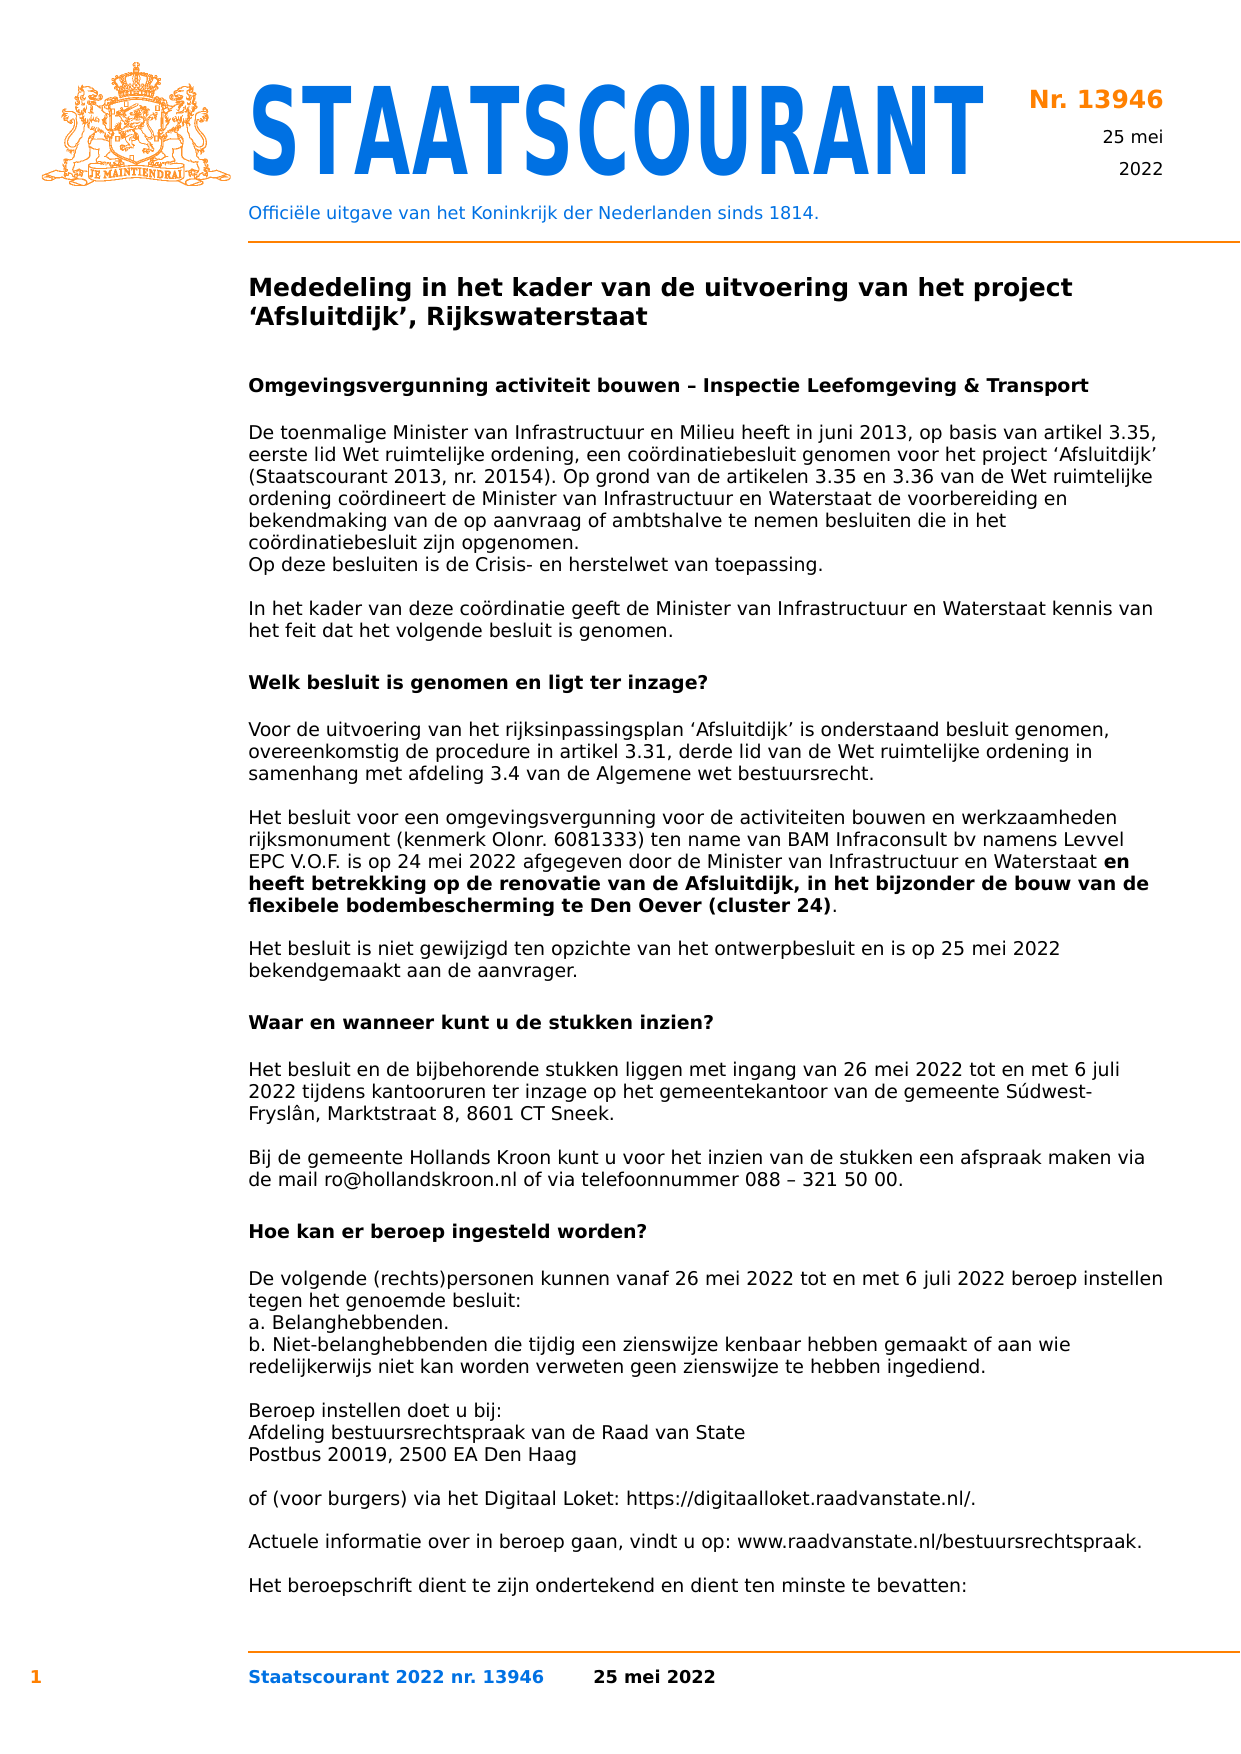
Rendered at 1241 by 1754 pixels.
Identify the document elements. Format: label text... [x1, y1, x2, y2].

table_cell 25 mei [998, 121, 1240, 153]
table_header STAATSCOURANT [248, 62, 998, 203]
text Het beroepschrift dient te zijn ondertekend en dient ten minste te bevatten: [248, 1575, 1163, 1597]
text Beroep instellen doet u bij: [248, 1400, 1163, 1422]
text b. Niet-belanghebbenden die tijdig een zienswijze kenbaar hebben gemaakt of aan wie redelijkerwijs niet kan worden verweten geen zienswijze te hebben ingediend. [248, 1334, 1163, 1378]
table_cell Officiële uitgave van het Koninkrijk der Nederlanden sinds 1814. [248, 203, 1240, 241]
picture [41, 62, 231, 186]
subtitle Omgevingsvergunning activiteit bouwen – Inspectie Leefomgeving & Transport [248, 375, 1163, 397]
subtitle Mededeling in het kader van de uitvoering van het project ‘Afsluitdijk’, Rijkswaterstaat [248, 273, 1163, 331]
text of (voor burgers) via het Digitaal Loket: https://digitaalloket.raadvanstate.nl/. [248, 1488, 1163, 1509]
text Op deze besluiten is de Crisis- en herstelwet van toepassing. [248, 554, 1163, 576]
text Bij de gemeente Hollands Kroon kunt u voor het inzien van de stukken een afspraak maken via de mail ro@hollandskroon.nl of via telefoonnummer 088 – 321 50 00. [248, 1147, 1163, 1191]
text In het kader van deze coördinatie geeft de Minister van Infrastructuur en Waterstaat kennis van het feit dat het volgende besluit is genomen. [248, 598, 1163, 642]
text Het besluit en de bijbehorende stukken liggen met ingang van 26 mei 2022 tot en met 6 juli 2022 tijdens kantooruren ter inzage op het gemeentekantoor van de gemeente Súdwest-Fryslân, Marktstraat 8, 8601 CT Sneek. [248, 1059, 1163, 1125]
text Het besluit is niet gewijzigd ten opzichte van het ontwerpbesluit en is op 25 mei 2022 bekendgemaakt aan de aanvrager. [248, 938, 1163, 982]
text De toenmalige Minister van Infrastructuur en Milieu heeft in juni 2013, op basis van artikel 3.35, eerste lid Wet ruimtelijke ordening, een coördinatiebesluit genomen voor het project ‘Afsluitdijk’ (Staatscourant 2013, nr. 20154). Op grond van de artikelen 3.35 en 3.36 van de Wet ruimtelijke ordening coördineert de Minister van Infrastructuur en Waterstaat de voorbereiding en bekendmaking van de op aanvraag of ambtshalve te nemen besluiten die in het coördinatiebesluit zijn opgenomen. [248, 422, 1163, 554]
text Actuele informatie over in beroep gaan, vindt u op: www.raadvanstate.nl/bestuursrechtspraak. [248, 1531, 1163, 1553]
text Voor de uitvoering van het rijksinpassingsplan ‘Afsluitdijk’ is onderstaand besluit genomen, overeenkomstig de procedure in artikel 3.31, derde lid van de Wet ruimtelijke ordening in samenhang met afdeling 3.4 van de Algemene wet bestuursrecht. [248, 719, 1163, 785]
subtitle Waar en wanneer kunt u de stukken inzien? [248, 1012, 1163, 1034]
text a. Belanghebbenden. [248, 1312, 1163, 1334]
text Postbus 20019, 2500 EA Den Haag [248, 1444, 1163, 1466]
text Het besluit voor een omgevingsvergunning voor de activiteiten bouwen en werkzaamheden rijksmonument (kenmerk Olonr. 6081333) ten name van BAM Infraconsult bv namens Levvel EPC V.O.F. is op 24 mei 2022 afgegeven door de Minister van Infrastructuur en Waterstaat en heeft betrekking op de renovatie van de Afsluitdijk, in het bijzonder de bouw van de flexibele bodembescherming te Den Oever (cluster 24). [248, 807, 1163, 916]
text De volgende (rechts)personen kunnen vanaf 26 mei 2022 tot en met 6 juli 2022 beroep instellen tegen het genoemde besluit: [248, 1268, 1163, 1312]
table_cell 2022 [998, 153, 1240, 203]
table_header Nr. 13946 [998, 62, 1240, 121]
table_header [25, 62, 248, 241]
text Afdeling bestuursrechtspraak van de Raad van State [248, 1422, 1163, 1444]
subtitle Welk besluit is genomen en ligt ter inzage? [248, 672, 1163, 694]
subtitle Hoe kan er beroep ingesteld worden? [248, 1221, 1163, 1243]
